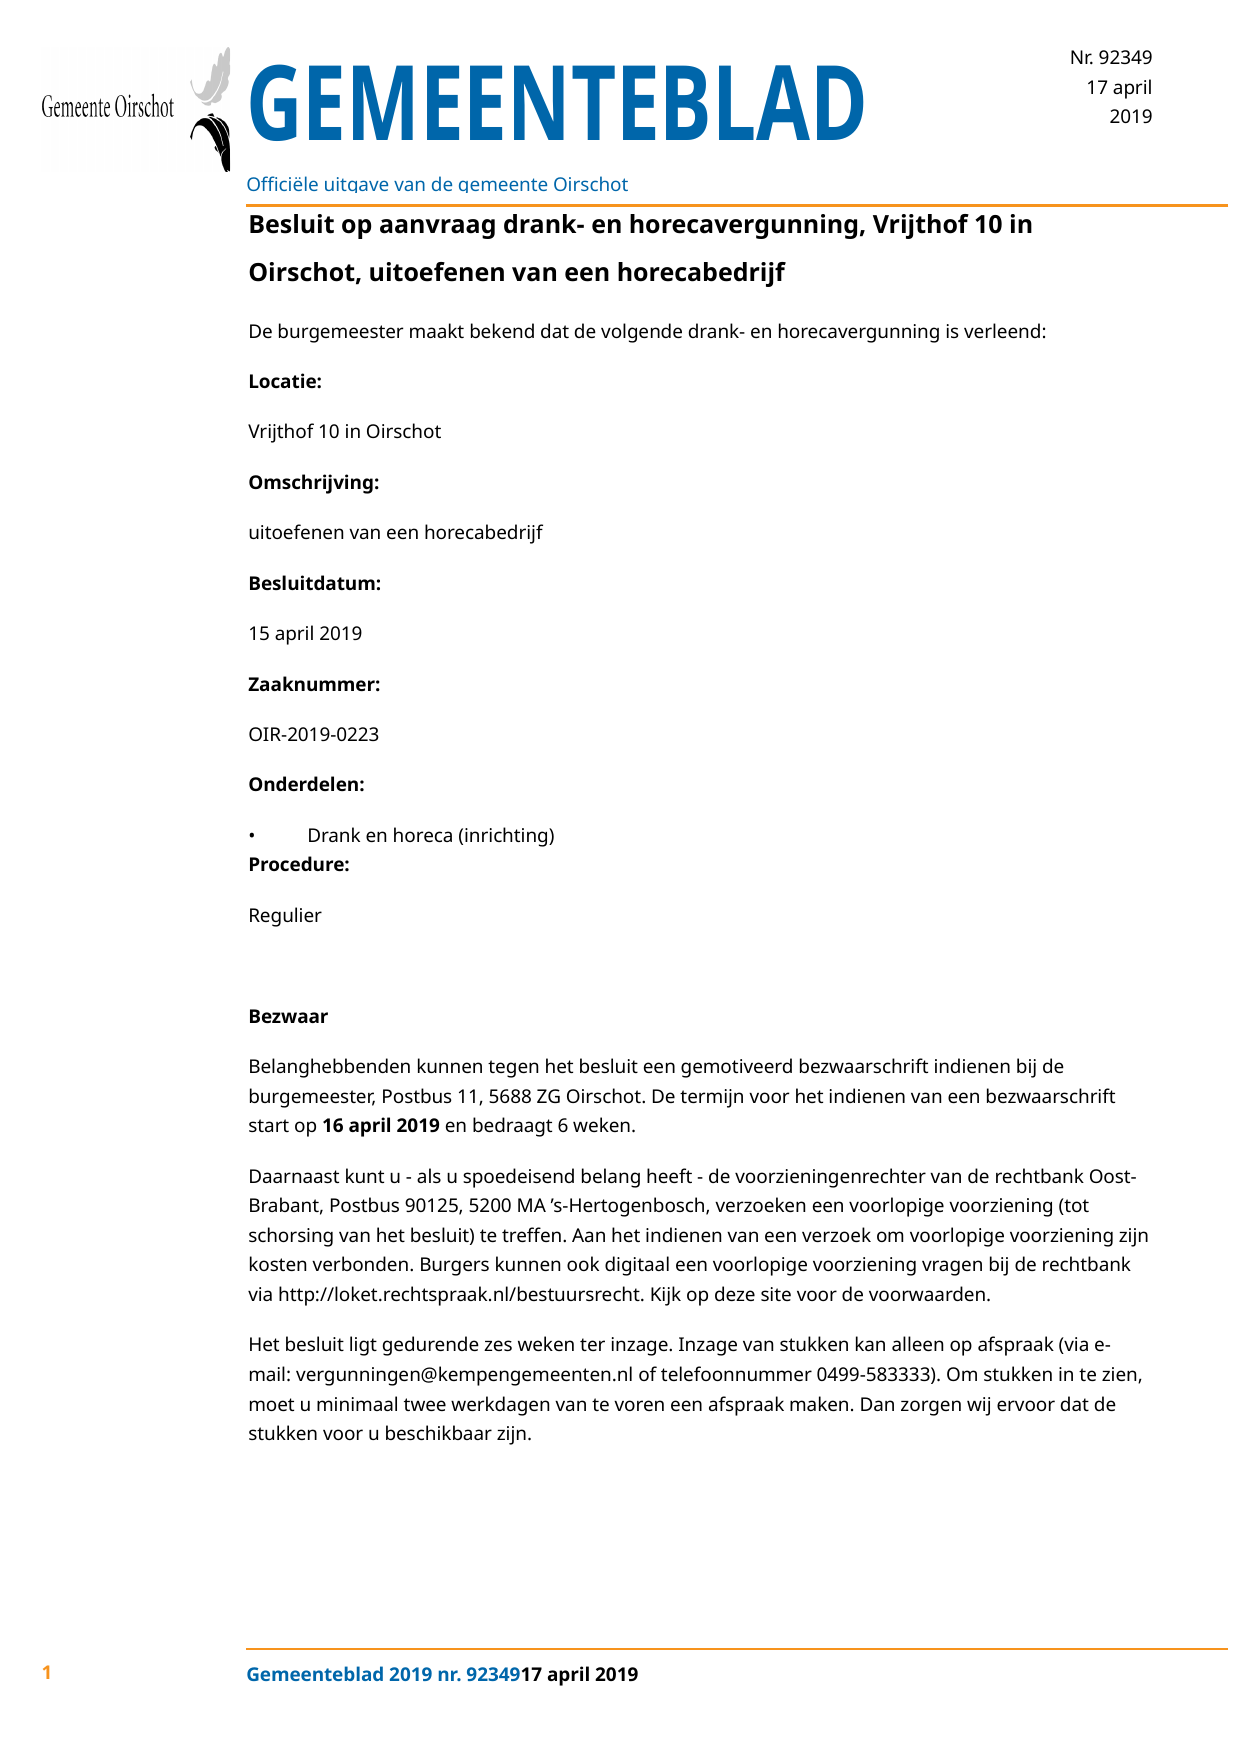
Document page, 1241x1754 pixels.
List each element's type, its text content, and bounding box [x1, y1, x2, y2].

text Procedure: [248, 852, 1152, 877]
text Locatie: [248, 368, 1152, 394]
picture [41, 47, 231, 172]
text Omschrijving: [248, 469, 1152, 495]
text Onderdelen: [248, 772, 1152, 797]
text uitoefenen van een horecabedrijf [248, 519, 1152, 545]
text Regulier [248, 902, 1152, 928]
text Vrijthof 10 in Oirschot [248, 419, 1152, 444]
text Bezwaar [248, 1003, 1152, 1029]
list Drank en horeca (inrichting) [248, 822, 1152, 848]
text Besluit op aanvraag drank- en horecavergunning, Vrijthof 10 in Oirschot, uitoefenen van een horecabedrijf [248, 207, 1152, 288]
text OIR-2019-0223 [248, 721, 1152, 747]
text 15 april 2019 [248, 620, 1152, 646]
text Daarnaast kunt u - als u spoedeisend belang heeft - de voorzieningenrechter van de rechtbank Oost-Brabant, Postbus 90125, 5200 MA ’s-Hertogenbosch, verzoeken een voorlopige voorziening (tot schorsing van het besluit) te treffen. Aan het indienen van een verzoek om voorlopige voorziening zijn kosten verbonden. Burgers kunnen ook digitaal een voorlopige voorziening vragen bij de rechtbank via http://loket.rechtspraak.nl/bestuursrecht. Kijk op deze site voor de voorwaarden. [248, 1163, 1152, 1307]
text De burgemeester maakt bekend dat de volgende drank- en horecavergunning is verleend: [248, 318, 1152, 344]
text Belanghebbenden kunnen tegen het besluit een gemotiveerd bezwaarschrift indienen bij de burgemeester, Postbus 11, 5688 ZG Oirschot. De termijn voor het indienen van een bezwaarschrift start op 16 april 2019 en bedraagt 6 weken. [248, 1053, 1152, 1138]
text Zaaknummer: [248, 671, 1152, 697]
text Besluitdatum: [248, 570, 1152, 596]
text Het besluit ligt gedurende zes weken ter inzage. Inzage van stukken kan alleen op afspraak (via e-mail: vergunningen@kempengemeenten.nl of telefoonnummer 0499-583333). Om stukken in te zien, moet u minimaal twee werkdagen van te voren een afspraak maken. Dan zorgen wij ervoor dat de stukken voor u beschikbaar zijn. [248, 1332, 1152, 1446]
